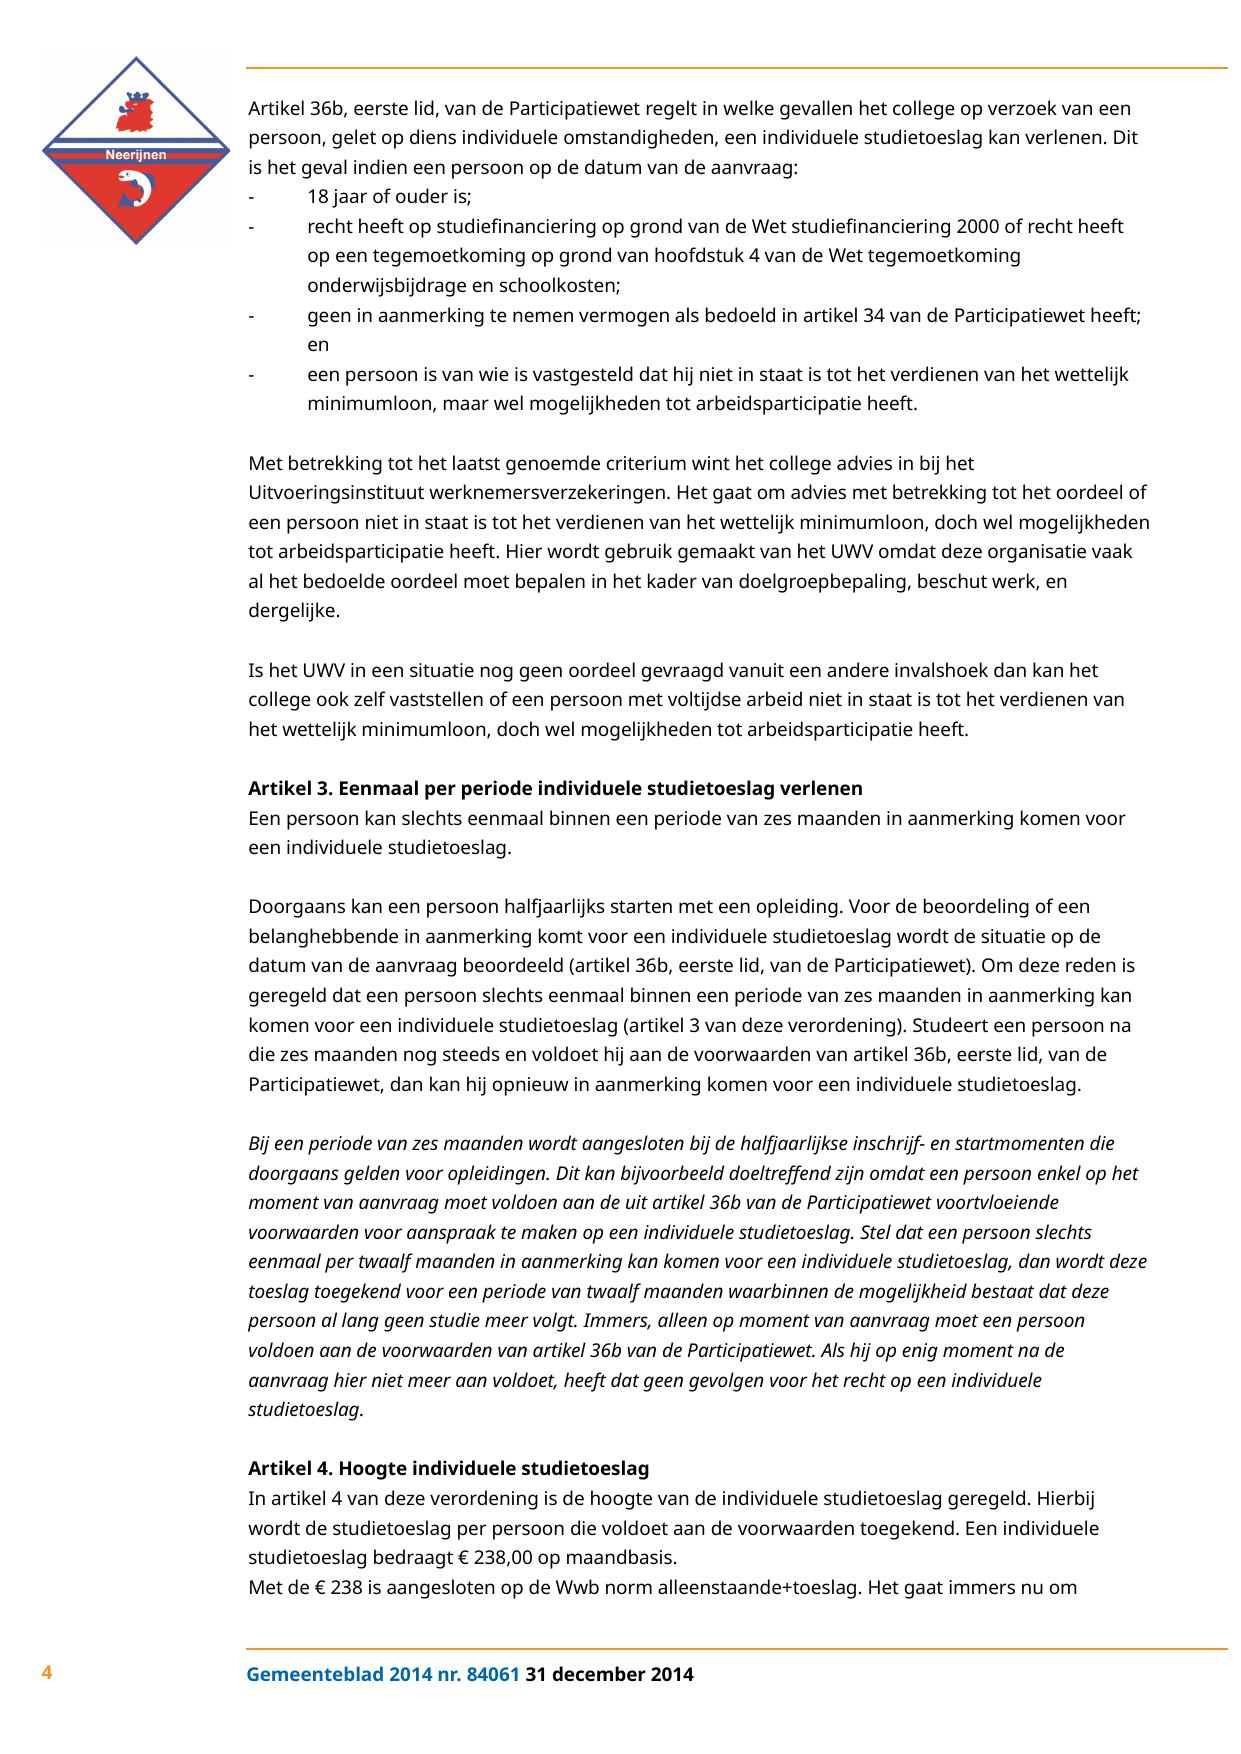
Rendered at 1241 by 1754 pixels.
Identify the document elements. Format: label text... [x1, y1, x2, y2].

list recht heeft op studiefinanciering op grond van de Wet studiefinanciering 2000 of recht heeft op een tegemoetkoming op grond van hoofdstuk 4 van de Wet tegemoetkoming onderwijsbijdrage en schoolkosten; [248, 213, 1152, 298]
text Met betrekking tot het laatst genoemde criterium wint het college advies in bij het Uitvoeringsinstituut werknemersverzekeringen. Het gaat om advies met betrekking tot het oordeel of een persoon niet in staat is tot het verdienen van het wettelijk minimumloon, doch wel mogelijkheden tot arbeidsparticipatie heeft. Hier wordt gebruik gemaakt van het UWV omdat deze organisatie vaak al het bedoelde oordeel moet bepalen in het kader van doelgroepbepaling, beschut werk, en dergelijke. [248, 450, 1152, 623]
list geen in aanmerking te nemen vermogen als bedoeld in artikel 34 van de Participatiewet heeft; en [248, 302, 1152, 357]
text Bij een periode van zes maanden wordt aangesloten bij de halfjaarlijkse inschrijf- en startmomenten die doorgaans gelden voor opleidingen. Dit kan bijvoorbeeld doeltreffend zijn omdat een persoon enkel op het moment van aanvraag moet voldoen aan de uit artikel 36b van de Participatiewet voortvloeiende voorwaarden voor aanspraak te maken op een individuele studietoeslag. Stel dat een persoon slechts eenmaal per twaalf maanden in aanmerking kan komen voor een individuele studietoeslag, dan wordt deze toeslag toegekend voor een periode van twaalf maanden waarbinnen de mogelijkheid bestaat dat deze persoon al lang geen studie meer volgt. Immers, alleen op moment van aanvraag moet een persoon voldoen aan de voorwaarden van artikel 36b van de Participatiewet. Als hij op enig moment na de aanvraag hier niet meer aan voldoet, heeft dat geen gevolgen voor het recht op een individuele studietoeslag. [248, 1130, 1152, 1422]
picture [41, 47, 231, 249]
text Met de € 238 is aangesloten op de Wwb norm alleenstaande+toeslag. Het gaat immers nu om [248, 1574, 1152, 1600]
text Doorgaans kan een persoon halfjaarlijks starten met een opleiding. Voor de beoordeling of een belanghebbende in aanmerking komt voor een individuele studietoeslag wordt de situatie op de datum van de aanvraag beoordeeld (artikel 36b, eerste lid, van de Participatiewet). Om deze reden is geregeld dat een persoon slechts eenmaal binnen een periode van zes maanden in aanmerking kan komen voor een individuele studietoeslag (artikel 3 van deze verordening). Studeert een persoon na die zes maanden nog steeds en voldoet hij aan de voorwaarden van artikel 36b, eerste lid, van de Participatiewet, dan kan hij opnieuw in aanmerking komen voor een individuele studietoeslag. [248, 893, 1152, 1097]
list een persoon is van wie is vastgesteld dat hij niet in staat is tot het verdienen van het wettelijk minimumloon, maar wel mogelijkheden tot arbeidsparticipatie heeft. [248, 361, 1152, 416]
text Artikel 36b, eerste lid, van de Participatiewet regelt in welke gevallen het college op verzoek van een persoon, gelet op diens individuele omstandigheden, een individuele studietoeslag kan verlenen. Dit is het geval indien een persoon op de datum van de aanvraag: [248, 95, 1152, 180]
text Een persoon kan slechts eenmaal binnen een periode van zes maanden in aanmerking komen voor een individuele studietoeslag. [248, 805, 1152, 860]
text Artikel 4. Hoogte individuele studietoeslag [248, 1456, 1152, 1481]
list 18 jaar of ouder is; [248, 183, 1152, 209]
text Is het UWV in een situatie nog geen oordeel gevraagd vanuit een andere invalshoek dan kan het college ook zelf vaststellen of een persoon met voltijdse arbeid niet in staat is tot het verdienen van het wettelijk minimumloon, doch wel mogelijkheden tot arbeidsparticipatie heeft. [248, 657, 1152, 742]
text Artikel 3. Eenmaal per periode individuele studietoeslag verlenen [248, 775, 1152, 801]
text In artikel 4 van deze verordening is de hoogte van de individuele studietoeslag geregeld. Hierbij wordt de studietoeslag per persoon die voldoet aan de voorwaarden toegekend. Een individuele studietoeslag bedraagt € 238,00 op maandbasis. [248, 1485, 1152, 1570]
